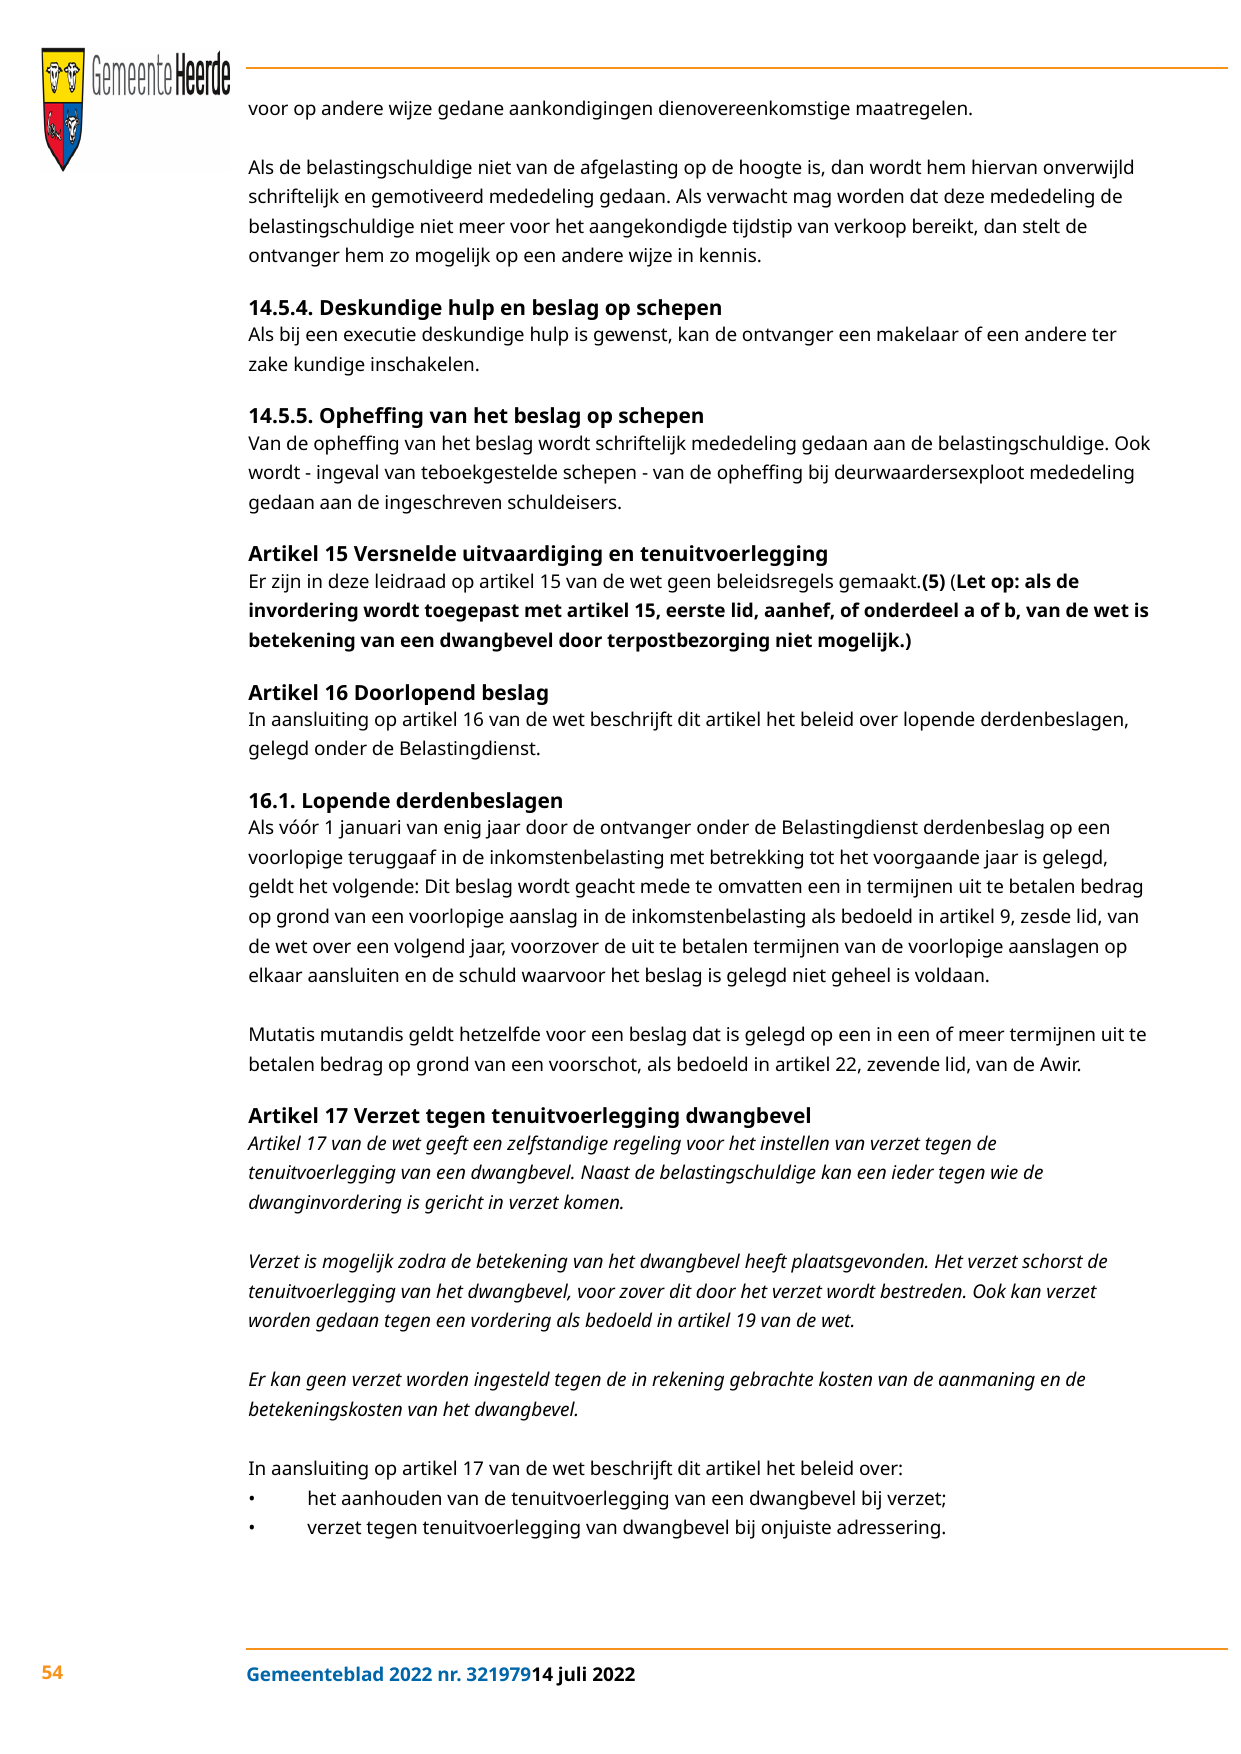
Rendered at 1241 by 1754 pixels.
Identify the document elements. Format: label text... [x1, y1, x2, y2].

picture [41, 47, 231, 172]
text In aansluiting op artikel 17 van de wet beschrijft dit artikel het beleid over: [248, 1455, 1152, 1481]
text 16.1. Lopende derdenbeslagen [248, 786, 1152, 814]
text Van de opheffing van het beslag wordt schriftelijk mededeling gedaan aan de belastingschuldige. Ook wordt - ingeval van teboekgestelde schepen - van de opheffing bij deurwaardersexploot mededeling gedaan aan de ingeschreven schuldeisers. [248, 430, 1152, 515]
text In aansluiting op artikel 16 van de wet beschrijft dit artikel het beleid over lopende derdenbeslagen, gelegd onder de Belastingdienst. [248, 706, 1152, 761]
text voor op andere wijze gedane aankondigingen dienovereenkomstige maatregelen. [248, 95, 1152, 121]
text Artikel 16 Doorlopend beslag [248, 678, 1152, 706]
text Artikel 15 Versnelde uitvaardiging en tenuitvoerlegging [248, 539, 1152, 568]
text Mutatis mutandis geldt hetzelfde voor een beslag dat is gelegd op een in een of meer termijnen uit te betalen bedrag op grond van een voorschot, als bedoeld in artikel 22, zevende lid, van de Awir. [248, 1022, 1152, 1077]
text Er kan geen verzet worden ingesteld tegen de in rekening gebrachte kosten van de aanmaning en de betekeningskosten van het dwangbevel. [248, 1367, 1152, 1422]
text Als bij een executie deskundige hulp is gewenst, kan de ontvanger een makelaar of een andere ter zake kundige inschakelen. [248, 322, 1152, 377]
text 14.5.4. Deskundige hulp en beslag op schepen [248, 293, 1152, 322]
text 14.5.5. Opheffing van het beslag op schepen [248, 402, 1152, 430]
text Als de belastingschuldige niet van de afgelasting op de hoogte is, dan wordt hem hiervan onverwijld schriftelijk en gemotiveerd mededeling gedaan. Als verwacht mag worden dat deze mededeling de belastingschuldige niet meer voor het aangekondigde tijdstip van verkoop bereikt, dan stelt de ontvanger hem zo mogelijk op een andere wijze in kennis. [248, 154, 1152, 268]
text Verzet is mogelijk zodra de betekening van het dwangbevel heeft plaatsgevonden. Het verzet schorst de tenuitvoerlegging van het dwangbevel, voor zover dit door het verzet wordt bestreden. Ook kan verzet worden gedaan tegen een vordering als bedoeld in artikel 19 van de wet. [248, 1248, 1152, 1333]
list het aanhouden van de tenuitvoerlegging van een dwangbevel bij verzet; [248, 1485, 1152, 1511]
text Artikel 17 van de wet geeft een zelfstandige regeling voor het instellen van verzet tegen de tenuitvoerlegging van een dwangbevel. Naast de belastingschuldige kan een ieder tegen wie de dwanginvordering is gericht in verzet komen. [248, 1130, 1152, 1215]
list verzet tegen tenuitvoerlegging van dwangbevel bij onjuiste adressering. [248, 1514, 1152, 1540]
text Er zijn in deze leidraad op artikel 15 van de wet geen beleidsregels gemaakt.(5) (Let op: als de invordering wordt toegepast met artikel 15, eerste lid, aanhef, of onderdeel a of b, van de wet is betekening van een dwangbevel door terpostbezorging niet mogelijk.) [248, 568, 1152, 653]
text Artikel 17 Verzet tegen tenuitvoerlegging dwangbevel [248, 1102, 1152, 1130]
text Als vóór 1 januari van enig jaar door de ontvanger onder de Belastingdienst derdenbeslag op een voorlopige teruggaaf in de inkomstenbelasting met betrekking tot het voorgaande jaar is gelegd, geldt het volgende: Dit beslag wordt geacht mede te omvatten een in termijnen uit te betalen bedrag op grond van een voorlopige aanslag in de inkomstenbelasting als bedoeld in artikel 9, zesde lid, van de wet over een volgend jaar, voorzover de uit te betalen termijnen van de voorlopige aanslagen op elkaar aansluiten en de schuld waarvoor het beslag is gelegd niet geheel is voldaan. [248, 814, 1152, 988]
